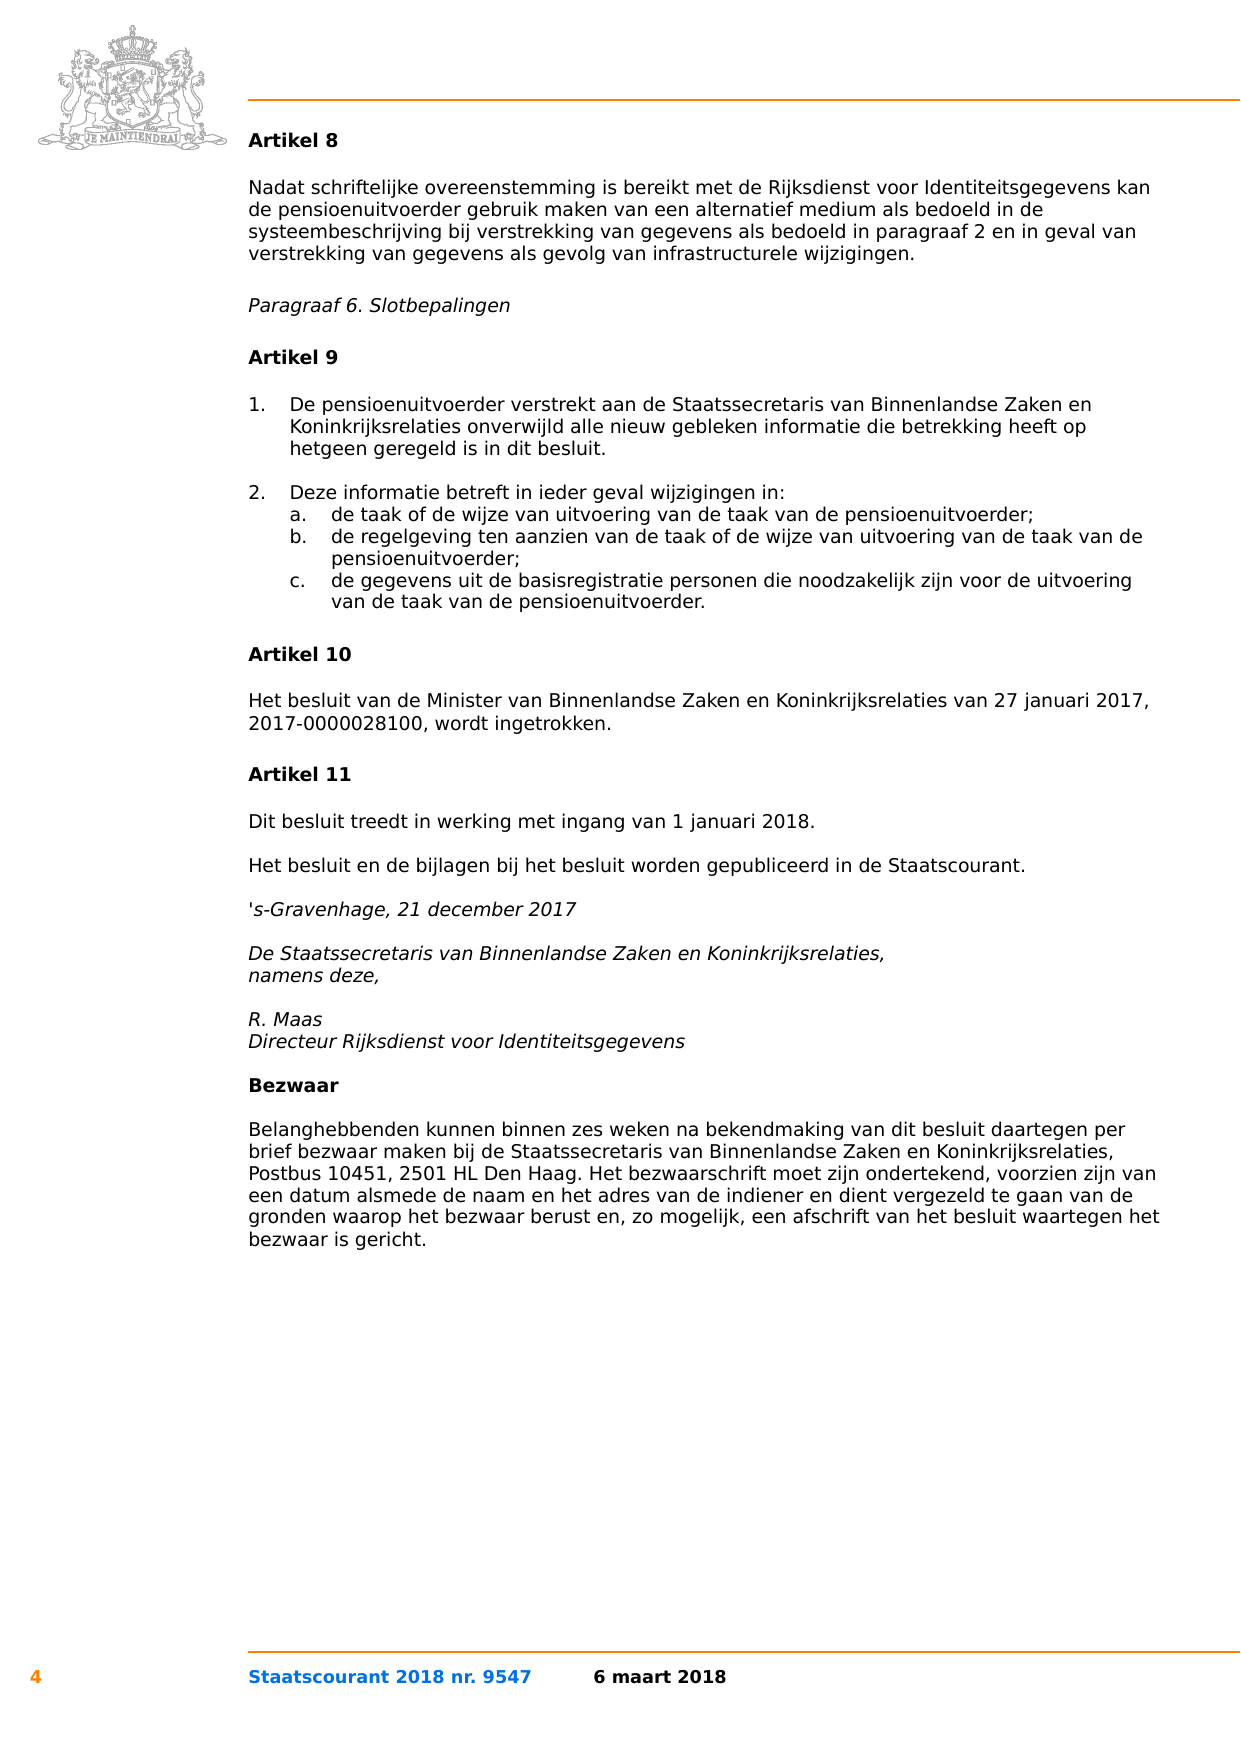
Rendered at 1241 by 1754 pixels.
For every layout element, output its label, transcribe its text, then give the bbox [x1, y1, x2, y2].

text a. de taak of de wijze van uitvoering van de taak van de pensioenuitvoerder; [289, 503, 1163, 526]
text Belanghebbenden kunnen binnen zes weken na bekendmaking van dit besluit daartegen per brief bezwaar maken bij de Staatssecretaris van Binnenlandse Zaken en Koninkrijksrelaties, Postbus 10451, 2501 HL Den Haag. Het bezwaarschrift moet zijn ondertekend, voorzien zijn van een datum alsmede de naam en het adres van de indiener en dient vergezeld te gaan van de gronden waarop het bezwaar berust en, zo mogelijk, een afschrift van het besluit waartegen het bezwaar is gericht. [248, 1118, 1163, 1250]
text Bezwaar [248, 1075, 1163, 1097]
text 1. De pensioenuitvoerder verstrekt aan de Staatssecretaris van Binnenlandse Zaken en Koninkrijksrelaties onverwijld alle nieuw gebleken informatie die betrekking heeft op hetgeen geregeld is in dit besluit. [248, 394, 1163, 460]
text Het besluit en de bijlagen bij het besluit worden gepubliceerd in de Staatscourant. [248, 855, 1163, 877]
subtitle Artikel 10 [248, 643, 1163, 665]
text 2. Deze informatie betreft in ieder geval wijzigingen in: [248, 482, 1163, 503]
text c. de gegevens uit de basisregistratie personen die noodzakelijk zijn voor de uitvoering van de taak van de pensioenuitvoerder. [289, 569, 1163, 613]
text Nadat schriftelijke overeenstemming is bereikt met de Rijksdienst voor Identiteitsgegevens kan de pensioenuitvoerder gebruik maken van een alternatief medium als bedoeld in de systeembeschrijving bij verstrekking van gegevens als bedoeld in paragraaf 2 en in geval van verstrekking van gegevens als gevolg van infrastructurele wijzigingen. [248, 177, 1163, 265]
text Dit besluit treedt in werking met ingang van 1 januari 2018. [248, 811, 1163, 833]
subtitle Artikel 9 [248, 347, 1163, 369]
subtitle Paragraaf 6. Slotbepalingen [248, 295, 1163, 317]
text De Staatssecretaris van Binnenlandse Zaken en Koninkrijksrelaties, namens deze, R. Maas Directeur Rijksdienst voor Identiteitsgegevens [248, 943, 1163, 1053]
subtitle Artikel 8 [248, 130, 1163, 152]
text 's-Gravenhage, 21 december 2017 [248, 899, 1163, 921]
picture [38, 25, 227, 150]
subtitle Artikel 11 [248, 764, 1163, 786]
text Het besluit van de Minister van Binnenlandse Zaken en Koninkrijksrelaties van 27 januari 2017, 2017-0000028100, wordt ingetrokken. [248, 690, 1163, 734]
text b. de regelgeving ten aanzien van de taak of de wijze van uitvoering van de taak van de pensioenuitvoerder; [289, 526, 1163, 569]
